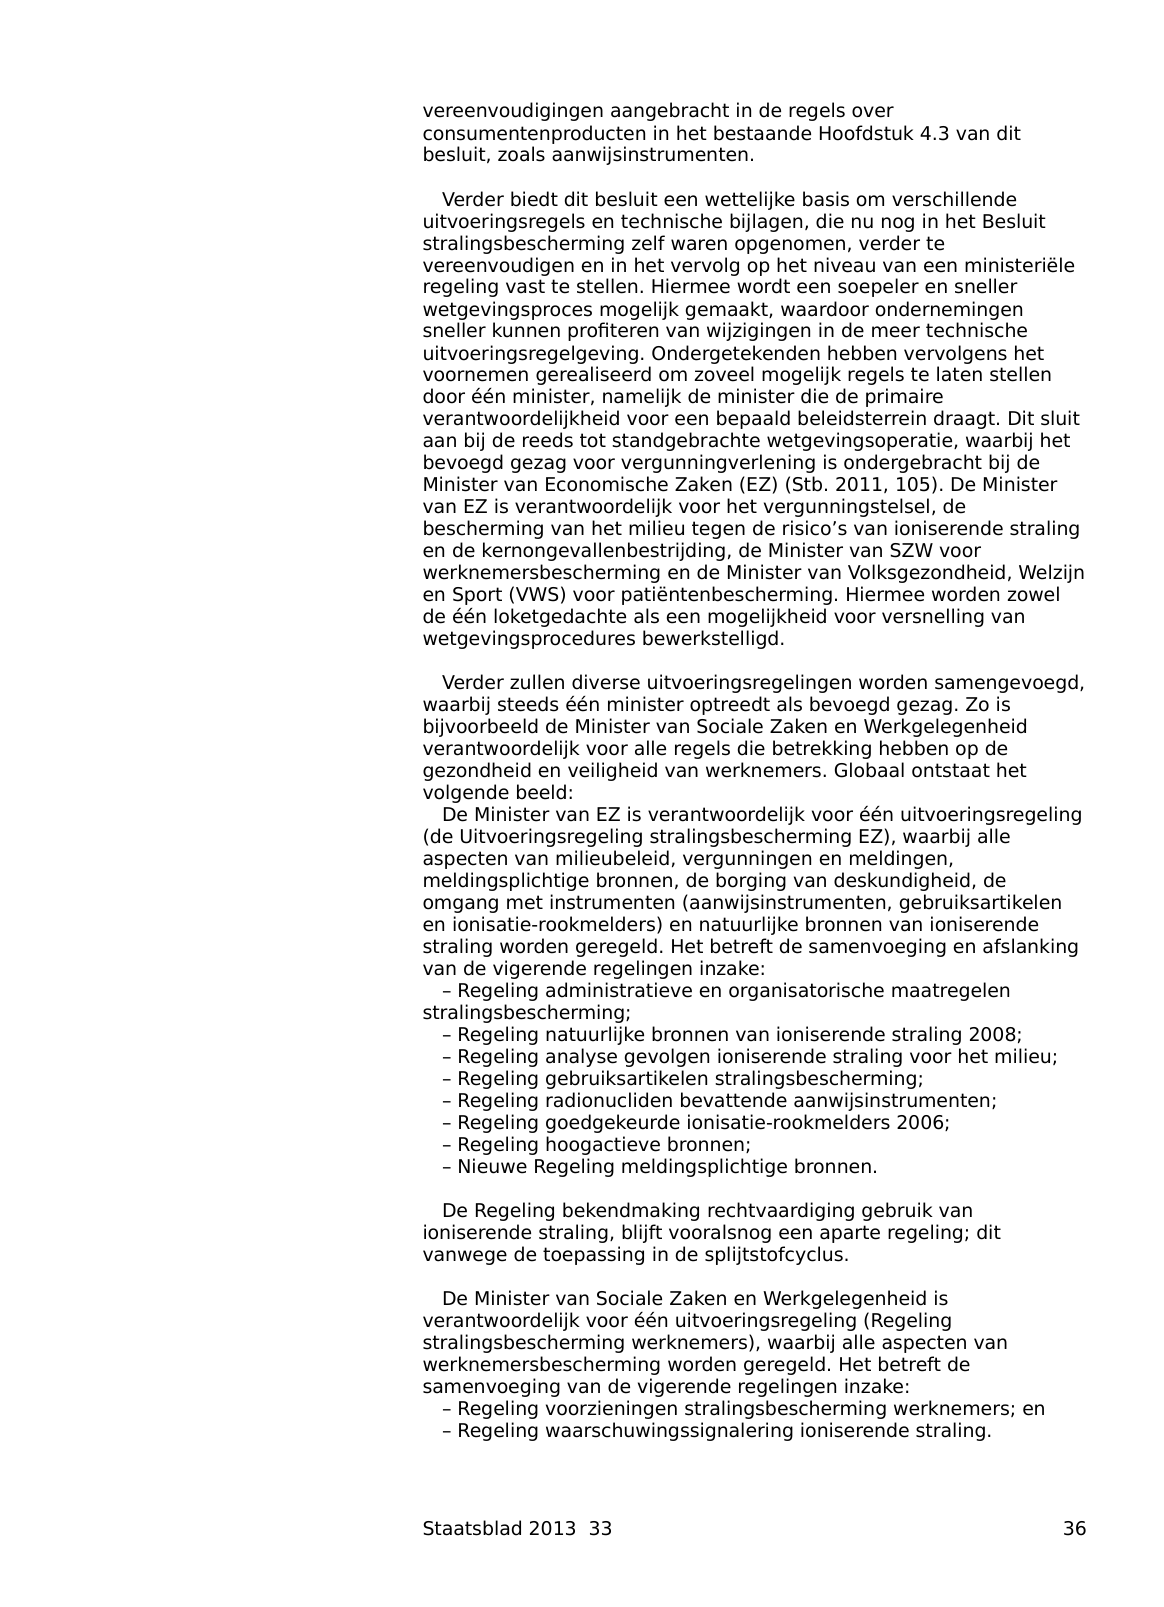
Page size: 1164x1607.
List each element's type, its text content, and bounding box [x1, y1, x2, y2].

text De Minister van EZ is verantwoordelijk voor één uitvoeringsregeling (de Uitvoeringsregeling stralingsbescherming EZ), waarbij alle aspecten van milieubeleid, vergunningen en meldingen, meldingsplichtige bronnen, de borging van deskundigheid, de omgang met instrumenten (aanwijsinstrumenten, gebruiksartikelen en ionisatie-rookmelders) en natuurlijke bronnen van ioniserende straling worden geregeld. Het betreft de samenvoeging en afslanking van de vigerende regelingen inzake: [422, 804, 1087, 980]
text – Regeling waarschuwingssignalering ioniserende straling. [422, 1420, 1087, 1442]
text De Minister van Sociale Zaken en Werkgelegenheid is verantwoordelijk voor één uitvoeringsregeling (Regeling stralingsbescherming werknemers), waarbij alle aspecten van werknemersbescherming worden geregeld. Het betreft de samenvoeging van de vigerende regelingen inzake: [422, 1288, 1087, 1398]
text – Regeling analyse gevolgen ioniserende straling voor het milieu; [422, 1046, 1087, 1068]
text – Regeling voorzieningen stralingsbescherming werknemers; en [422, 1398, 1087, 1420]
text Verder biedt dit besluit een wettelijke basis om verschillende uitvoeringsregels en technische bijlagen, die nu nog in het Besluit stralingsbescherming zelf waren opgenomen, verder te vereenvoudigen en in het vervolg op het niveau van een ministeriële regeling vast te stellen. Hiermee wordt een soepeler en sneller wetgevingsproces mogelijk gemaakt, waardoor ondernemingen sneller kunnen profiteren van wijzigingen in de meer technische uitvoeringsregelgeving. Ondergetekenden hebben vervolgens het voornemen gerealiseerd om zoveel mogelijk regels te laten stellen door één minister, namelijk de minister die de primaire verantwoordelijkheid voor een bepaald beleidsterrein draagt. Dit sluit aan bij de reeds tot standgebrachte wetgevingsoperatie, waarbij het bevoegd gezag voor vergunningverlening is ondergebracht bij de Minister van Economische Zaken (EZ) (Stb. 2011, 105). De Minister van EZ is verantwoordelijk voor het vergunningstelsel, de bescherming van het milieu tegen de risico’s van ioniserende straling en de kernongevallenbestrijding, de Minister van SZW voor werknemersbescherming en de Minister van Volksgezondheid, Welzijn en Sport (VWS) voor patiëntenbescherming. Hiermee worden zowel de één loketgedachte als een mogelijkheid voor versnelling van wetgevingsprocedures bewerkstelligd. [422, 188, 1087, 650]
text vereenvoudigingen aangebracht in de regels over consumentenproducten in het bestaande Hoofdstuk 4.3 van dit besluit, zoals aanwijsinstrumenten. [422, 100, 1087, 166]
text Verder zullen diverse uitvoeringsregelingen worden samengevoegd, waarbij steeds één minister optreedt als bevoegd gezag. Zo is bijvoorbeeld de Minister van Sociale Zaken en Werkgelegenheid verantwoordelijk voor alle regels die betrekking hebben op de gezondheid en veiligheid van werknemers. Globaal ontstaat het volgende beeld: [422, 672, 1087, 804]
text – Regeling hoogactieve bronnen; [422, 1134, 1087, 1156]
text – Regeling goedgekeurde ionisatie-rookmelders 2006; [422, 1112, 1087, 1134]
text De Regeling bekendmaking rechtvaardiging gebruik van ioniserende straling, blijft vooralsnog een aparte regeling; dit vanwege de toepassing in de splijtstofcyclus. [422, 1200, 1087, 1266]
text – Nieuwe Regeling meldingsplichtige bronnen. [422, 1156, 1087, 1178]
text – Regeling gebruiksartikelen stralingsbescherming; [422, 1068, 1087, 1090]
text – Regeling radionucliden bevattende aanwijsinstrumenten; [422, 1090, 1087, 1112]
text – Regeling natuurlijke bronnen van ioniserende straling 2008; [422, 1024, 1087, 1046]
text – Regeling administratieve en organisatorische maatregelen stralingsbescherming; [422, 980, 1087, 1024]
